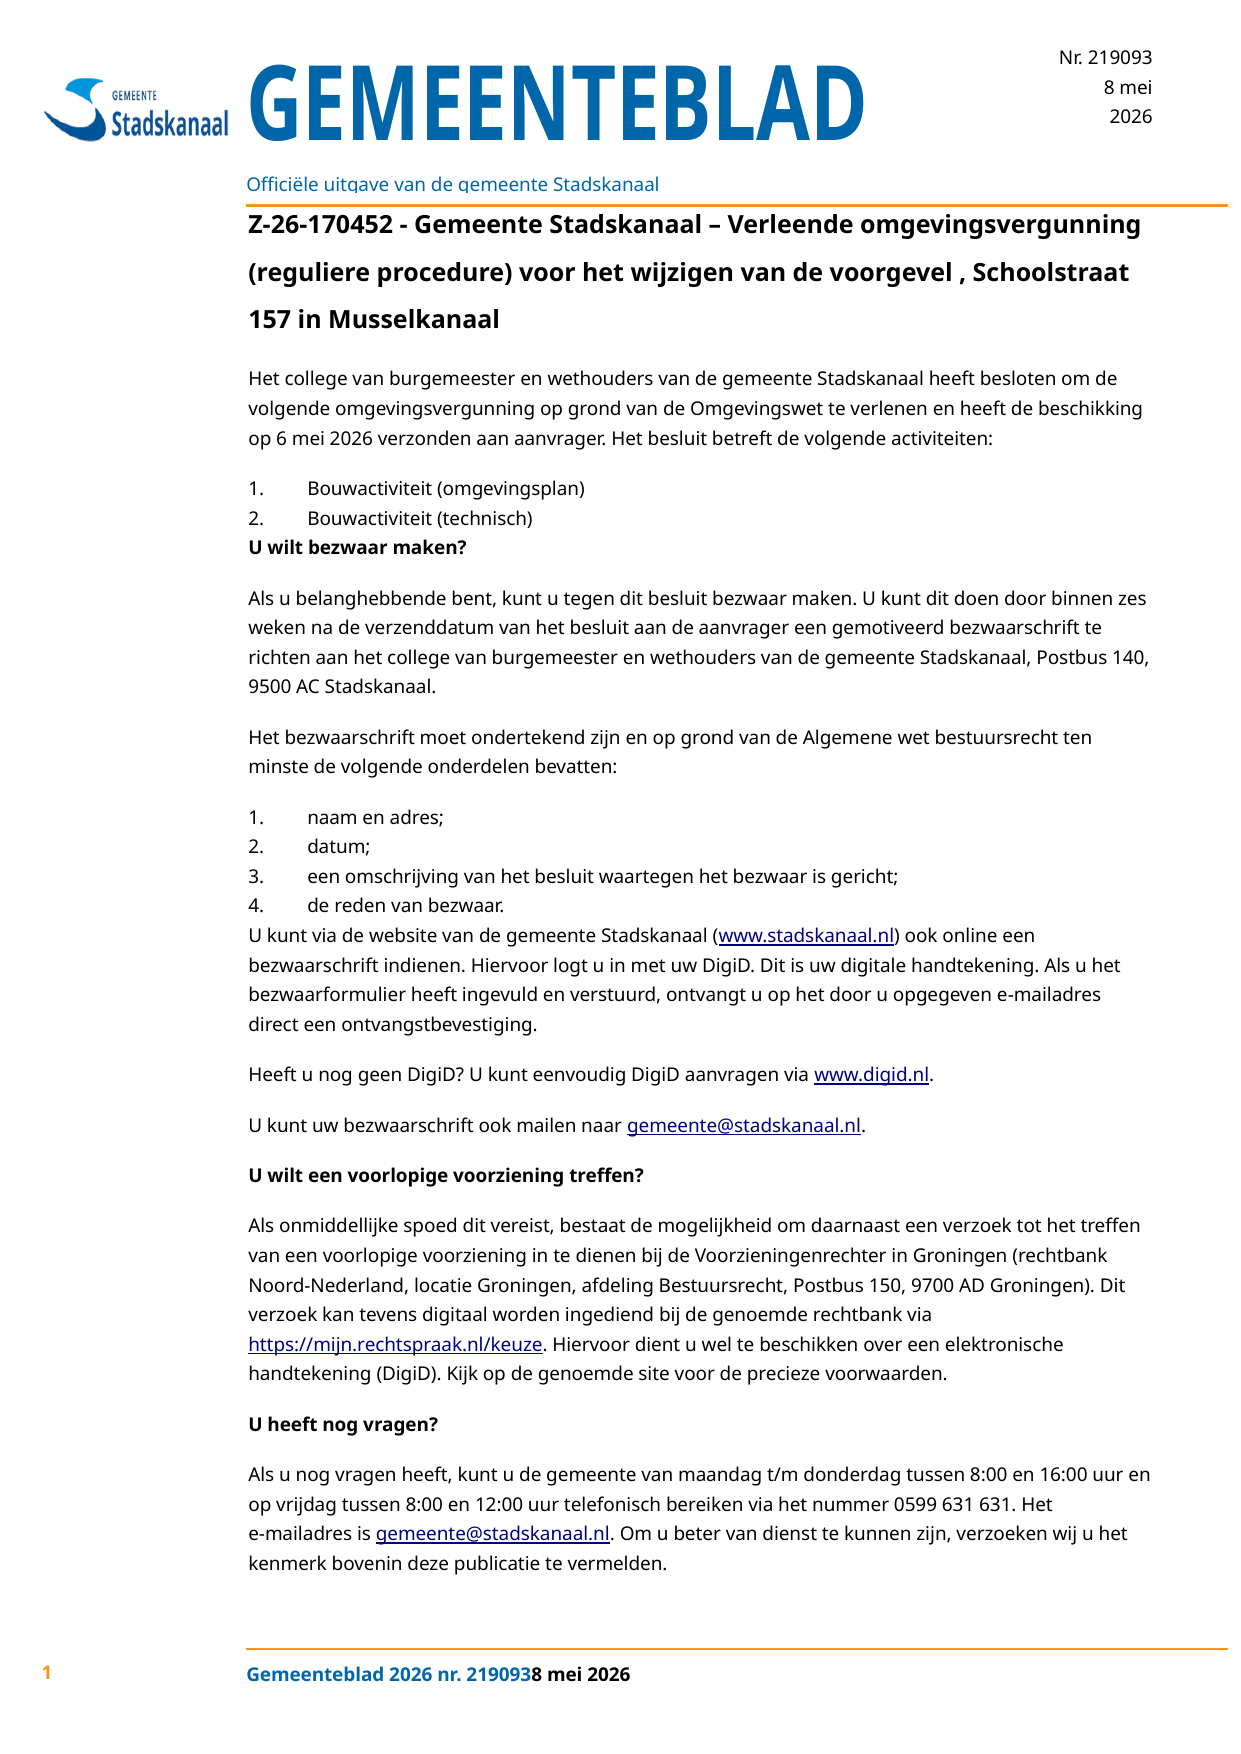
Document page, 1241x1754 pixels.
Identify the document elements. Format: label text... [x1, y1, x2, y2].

text Als u belanghebbende bent, kunt u tegen dit besluit bezwaar maken. U kunt dit doen door binnen zes weken na de verzenddatum van het besluit aan de aanvrager een gemotiveerd bezwaarschrift te richten aan het college van burgemeester en wethouders van de gemeente Stadskanaal, Postbus 140, 9500 AC Stadskanaal. [248, 585, 1152, 699]
text Het college van burgemeester en wethouders van de gemeente Stadskanaal heeft besloten om de volgende omgevingsvergunning op grond van de Omgevingswet te verlenen en heeft de beschikking op 6 mei 2026 verzonden aan aanvrager. Het besluit betreft de volgende activiteiten: [248, 366, 1152, 450]
text U kunt uw bezwaarschrift ook mailen naar gemeente@stadskanaal.nl. [248, 1112, 1152, 1137]
list Bouwactiviteit (technisch) [248, 505, 1152, 530]
list de reden van bezwaar. [248, 893, 1152, 918]
list datum; [248, 833, 1152, 859]
list naam en adres; [248, 804, 1152, 829]
picture [41, 47, 231, 172]
text Z-26-170452 - Gemeente Stadskanaal – Verleende omgevingsvergunning (reguliere procedure) voor het wijzigen van de voorgevel , Schoolstraat 157 in Musselkanaal [248, 207, 1152, 336]
text U wilt een voorlopige voorziening treffen? [248, 1162, 1152, 1188]
text Als u nog vragen heeft, kunt u de gemeente van maandag t/m donderdag tussen 8:00 en 16:00 uur en op vrijdag tussen 8:00 en 12:00 uur telefonisch bereiken via het nummer 0599 631 631. Het e‑mailadres is gemeente@stadskanaal.nl. Om u beter van dienst te kunnen zijn, verzoeken wij u het kenmerk bovenin deze publicatie te vermelden. [248, 1461, 1152, 1576]
text Als onmiddellijke spoed dit vereist, bestaat de mogelijkheid om daarnaast een verzoek tot het treffen van een voorlopige voorziening in te dienen bij de Voorzieningenrechter in Groningen (rechtbank Noord-Nederland, locatie Groningen, afdeling Bestuursrecht, Postbus 150, 9700 AD Groningen). Dit verzoek kan tevens digitaal worden ingediend bij de genoemde rechtbank via https://mijn.rechtspraak.nl/keuze. Hiervoor dient u wel te beschikken over een elektronische handtekening (DigiD). Kijk op de genoemde site voor de precieze voorwaarden. [248, 1213, 1152, 1386]
text U wilt bezwaar maken? [248, 534, 1152, 560]
text U heeft nog vragen? [248, 1411, 1152, 1437]
text Het bezwaarschrift moet ondertekend zijn en op grond van de Algemene wet bestuursrecht ten minste de volgende onderdelen bevatten: [248, 724, 1152, 779]
text Heeft u nog geen DigiD? U kunt eenvoudig DigiD aanvragen via www.digid.nl. [248, 1061, 1152, 1087]
list Bouwactiviteit (omgevingsplan) [248, 475, 1152, 501]
list een omschrijving van het besluit waartegen het bezwaar is gericht; [248, 863, 1152, 889]
text U kunt via de website van de gemeente Stadskanaal (www.stadskanaal.nl) ook online een bezwaarschrift indienen. Hiervoor logt u in met uw DigiD. Dit is uw digitale handtekening. Als u het bezwaarformulier heeft ingevuld en verstuurd, ontvangt u op het door u opgegeven e‑mailadres direct een ontvangstbevestiging. [248, 922, 1152, 1037]
